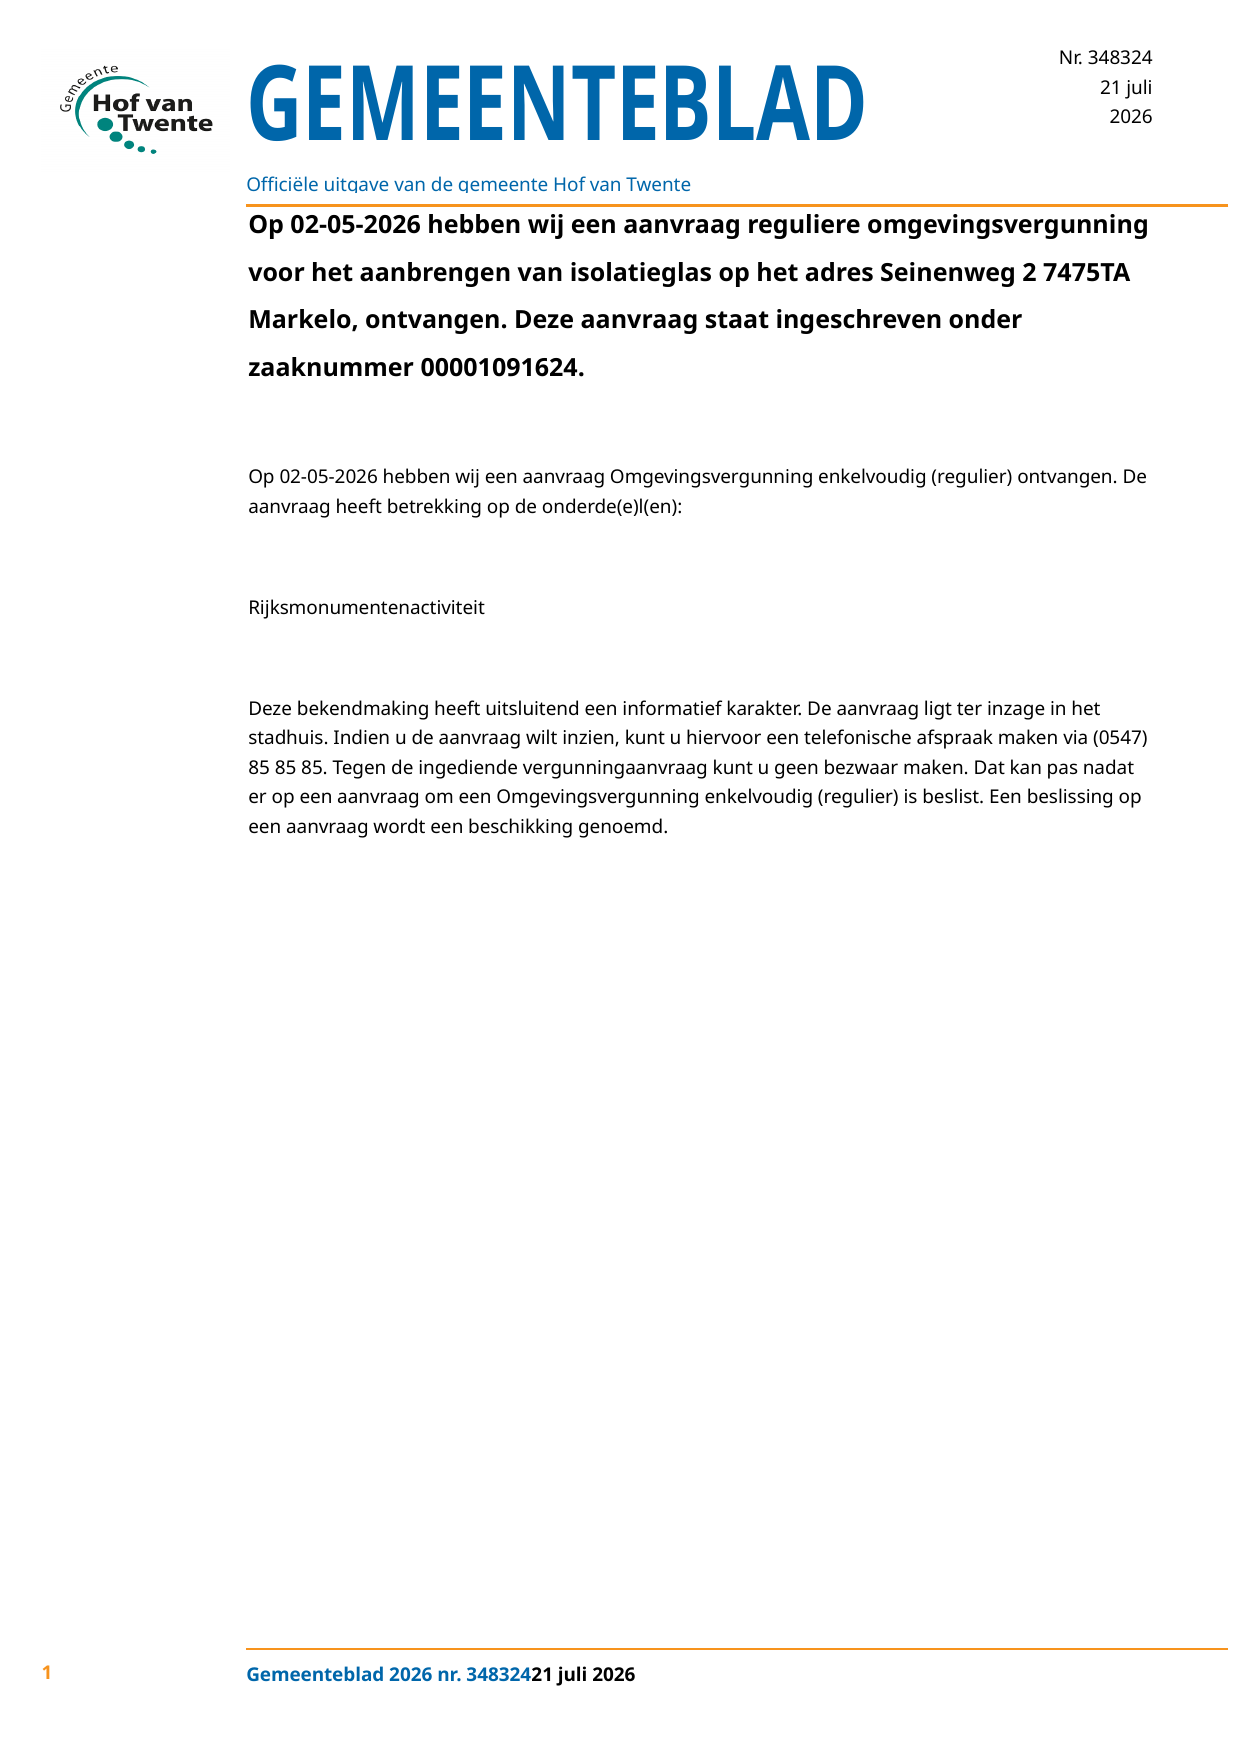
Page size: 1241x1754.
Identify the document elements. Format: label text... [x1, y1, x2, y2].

picture [41, 47, 231, 172]
text Op 02-05-2026 hebben wij een aanvraag reguliere omgevingsvergunning voor het aanbrengen van isolatieglas op het adres Seinenweg 2 7475TA Markelo, ontvangen. Deze aanvraag staat ingeschreven onder zaaknummer 00001091624. [248, 207, 1152, 384]
text Op 02-05-2026 hebben wij een aanvraag Omgevingsvergunning enkelvoudig (regulier) ontvangen. De aanvraag heeft betrekking op de onderde(e)l(en): [248, 463, 1152, 519]
text Rijksmonumentenactiviteit [248, 594, 1152, 620]
text Deze bekendmaking heeft uitsluitend een informatief karakter. De aanvraag ligt ter inzage in het stadhuis. Indien u de aanvraag wilt inzien, kunt u hiervoor een telefonische afspraak maken via (0547) 85 85 85. Tegen de ingediende vergunningaanvraag kunt u geen bezwaar maken. Dat kan pas nadat er op een aanvraag om een Omgevingsvergunning enkelvoudig (regulier) is beslist. Een beslissing op een aanvraag wordt een beschikking genoemd. [248, 695, 1152, 839]
